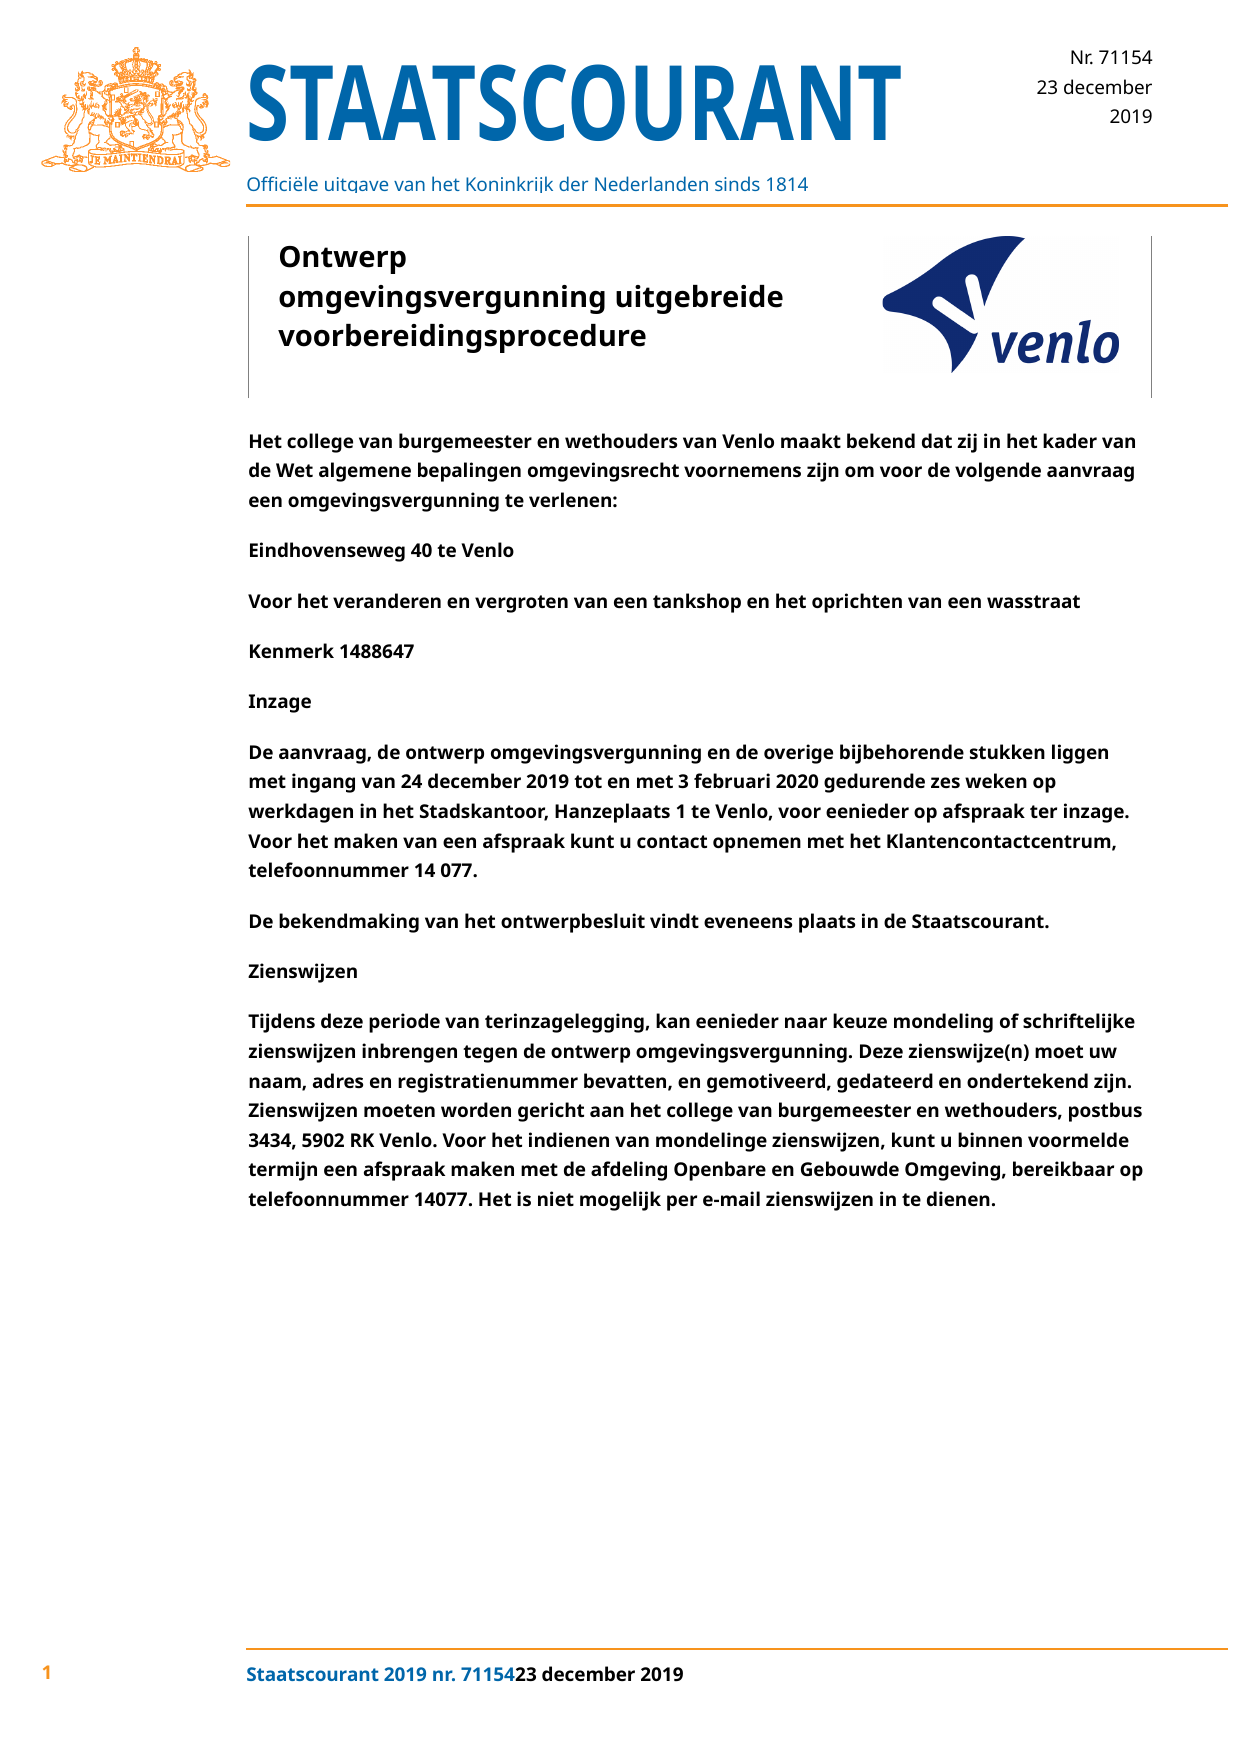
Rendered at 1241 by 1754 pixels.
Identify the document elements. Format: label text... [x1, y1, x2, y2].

text Zienswijzen [248, 958, 1152, 984]
text Tijdens deze periode van terinzagelegging, kan eenieder naar keuze mondeling of schriftelijke zienswijzen inbrengen tegen de ontwerp omgevingsvergunning. Deze zienswijze(n) moet uw naam, adres en registratienummer bevatten, en gemotiveerd, gedateerd en ondertekend zijn. Zienswijzen moeten worden gericht aan het college van burgemeester en wethouders, postbus 3434, 5902 RK Venlo. Voor het indienen van mondelinge zienswijzen, kunt u binnen voormelde termijn een afspraak maken met de afdeling Openbare en Gebouwde Omgeving, bereikbaar op telefoonnummer 14077. Het is niet mogelijk per e-mail zienswijzen in te dienen. [248, 1009, 1152, 1212]
picture [41, 47, 231, 172]
text Eindhovenseweg 40 te Venlo [248, 537, 1152, 563]
text Inzage [248, 689, 1152, 714]
table_header Ontwerp omgevingsvergunning uitgebreide voorbereidingsprocedure [249, 236, 850, 398]
text Voor het veranderen en vergroten van een tankshop en het oprichten van een wasstraat [248, 588, 1152, 614]
text Het college van burgemeester en wethouders van Venlo maakt bekend dat zij in het kader van de Wet algemene bepalingen omgevingsrecht voornemens zijn om voor de volgende aanvraag een omgevingsvergunning te verlenen: [248, 428, 1152, 513]
text De aanvraag, de ontwerp omgevingsvergunning en de overige bijbehorende stukken liggen met ingang van 24 december 2019 tot en met 3 februari 2020 gedurende zes weken op werkdagen in het Stadskantoor, Hanzeplaats 1 te Venlo, voor eenieder op afspraak ter inzage. Voor het maken van een afspraak kunt u contact opnemen met het Klantencontactcentrum, telefoonnummer 14 077. [248, 739, 1152, 883]
text De bekendmaking van het ontwerpbesluit vindt eveneens plaats in de Staatscourant. [248, 908, 1152, 934]
text Kenmerk 1488647 [248, 638, 1152, 664]
table_header [850, 236, 1151, 398]
picture [882, 236, 1119, 373]
